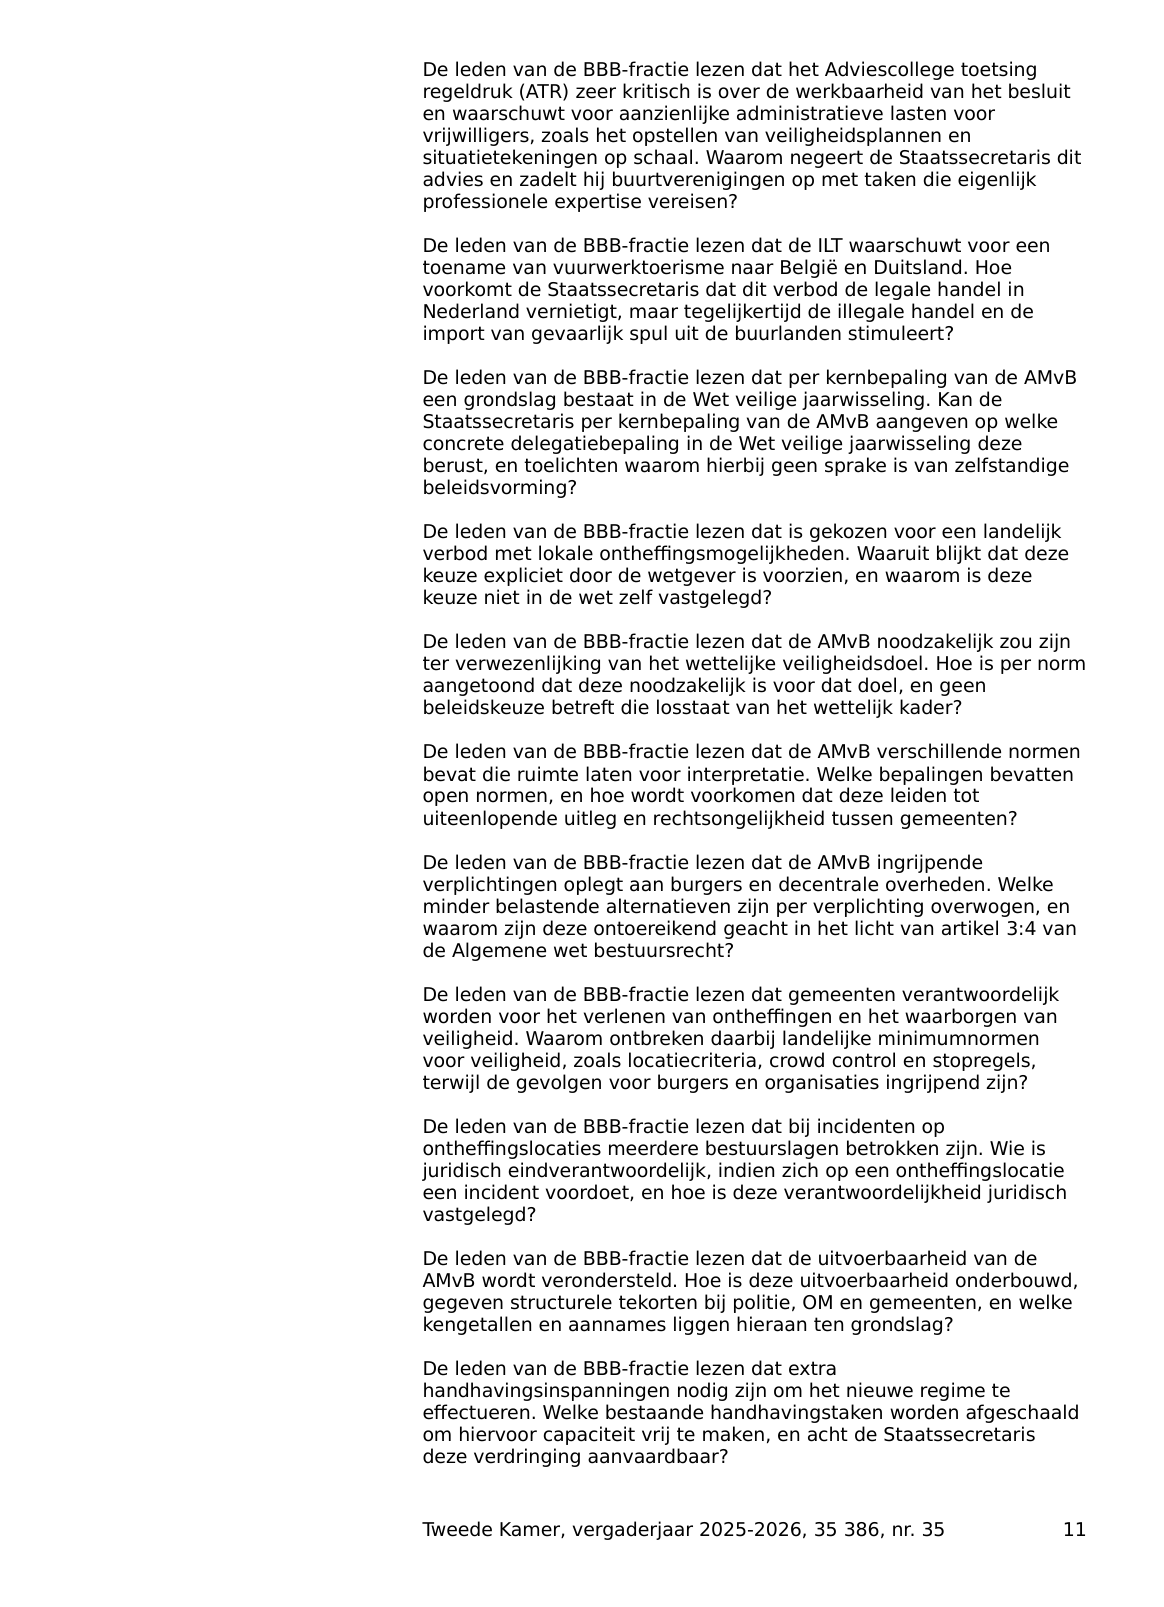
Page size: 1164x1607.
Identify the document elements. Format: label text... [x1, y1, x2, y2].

text De leden van de BBB-fractie lezen dat de AMvB verschillende normen bevat die ruimte laten voor interpretatie. Welke bepalingen bevatten open normen, en hoe wordt voorkomen dat deze leiden tot uiteenlopende uitleg en rechtsongelijkheid tussen gemeenten? [422, 741, 1087, 829]
text De leden van de BBB-fractie lezen dat bij incidenten op ontheffingslocaties meerdere bestuurslagen betrokken zijn. Wie is juridisch eindverantwoordelijk, indien zich op een ontheffingslocatie een incident voordoet, en hoe is deze verantwoordelijkheid juridisch vastgelegd? [422, 1116, 1087, 1226]
text De leden van de BBB-fractie lezen dat de uitvoerbaarheid van de AMvB wordt verondersteld. Hoe is deze uitvoerbaarheid onderbouwd, gegeven structurele tekorten bij politie, OM en gemeenten, en welke kengetallen en aannames liggen hieraan ten grondslag? [422, 1248, 1087, 1336]
text De leden van de BBB-fractie lezen dat de AMvB noodzakelijk zou zijn ter verwezenlijking van het wettelijke veiligheidsdoel. Hoe is per norm aangetoond dat deze noodzakelijk is voor dat doel, en geen beleidskeuze betreft die losstaat van het wettelijk kader? [422, 631, 1087, 719]
text De leden van de BBB-fractie lezen dat is gekozen voor een landelijk verbod met lokale ontheffingsmogelijkheden. Waaruit blijkt dat deze keuze expliciet door de wetgever is voorzien, en waarom is deze keuze niet in de wet zelf vastgelegd? [422, 521, 1087, 609]
text De leden van de BBB-fractie lezen dat extra handhavingsinspanningen nodig zijn om het nieuwe regime te effectueren. Welke bestaande handhavingstaken worden afgeschaald om hiervoor capaciteit vrij te maken, en acht de Staatssecretaris deze verdringing aanvaardbaar? [422, 1358, 1087, 1468]
text De leden van de BBB-fractie lezen dat per kernbepaling van de AMvB een grondslag bestaat in de Wet veilige jaarwisseling. Kan de Staatssecretaris per kernbepaling van de AMvB aangeven op welke concrete delegatiebepaling in de Wet veilige jaarwisseling deze berust, en toelichten waarom hierbij geen sprake is van zelfstandige beleidsvorming? [422, 367, 1087, 499]
text De leden van de BBB-fractie lezen dat de ILT waarschuwt voor een toename van vuurwerktoerisme naar België en Duitsland. Hoe voorkomt de Staatssecretaris dat dit verbod de legale handel in Nederland vernietigt, maar tegelijkertijd de illegale handel en de import van gevaarlijk spul uit de buurlanden stimuleert? [422, 235, 1087, 345]
text De leden van de BBB-fractie lezen dat de AMvB ingrijpende verplichtingen oplegt aan burgers en decentrale overheden. Welke minder belastende alternatieven zijn per verplichting overwogen, en waarom zijn deze ontoereikend geacht in het licht van artikel 3:4 van de Algemene wet bestuursrecht? [422, 852, 1087, 961]
text De leden van de BBB-fractie lezen dat gemeenten verantwoordelijk worden voor het verlenen van ontheffingen en het waarborgen van veiligheid. Waarom ontbreken daarbij landelijke minimumnormen voor veiligheid, zoals locatiecriteria, crowd control en stopregels, terwijl de gevolgen voor burgers en organisaties ingrijpend zijn? [422, 984, 1087, 1093]
text De leden van de BBB-fractie lezen dat het Adviescollege toetsing regeldruk (ATR) zeer kritisch is over de werkbaarheid van het besluit en waarschuwt voor aanzienlijke administratieve lasten voor vrijwilligers, zoals het opstellen van veiligheidsplannen en situatietekeningen op schaal. Waarom negeert de Staatssecretaris dit advies en zadelt hij buurtverenigingen op met taken die eigenlijk professionele expertise vereisen? [422, 59, 1087, 213]
